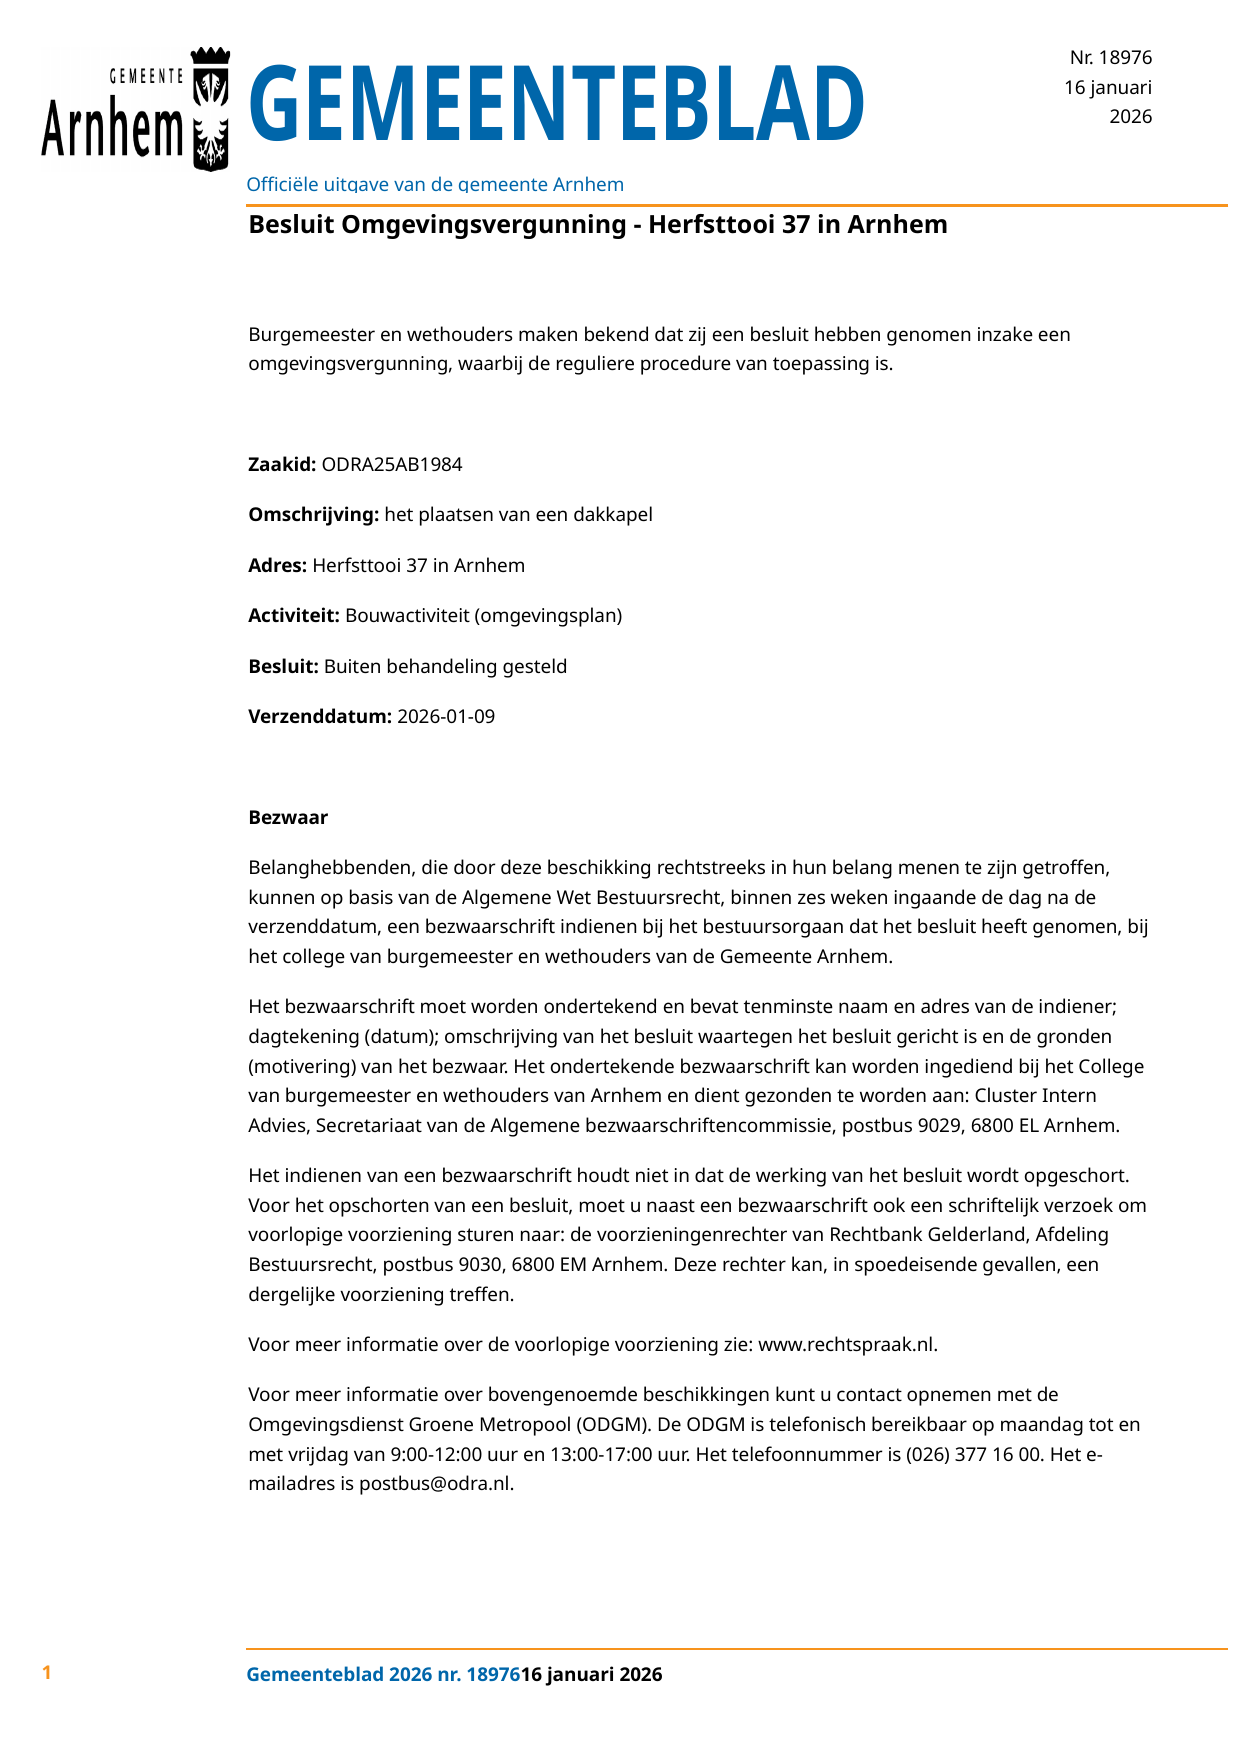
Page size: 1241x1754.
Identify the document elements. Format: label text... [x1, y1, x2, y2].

text Burgemeester en wethouders maken bekend dat zij een besluit hebben genomen inzake een omgevingsvergunning, waarbij de reguliere procedure van toepassing is. [248, 321, 1152, 376]
text Activiteit: Bouwactiviteit (omgevingsplan) [248, 602, 1152, 628]
picture [41, 47, 231, 172]
text Voor meer informatie over de voorlopige voorziening zie: www.rechtspraak.nl. [248, 1331, 1152, 1357]
text Besluit Omgevingsvergunning - Herfsttooi 37 in Arnhem [248, 207, 1152, 241]
text Het bezwaarschrift moet worden ondertekend en bevat tenminste naam en adres van de indiener; dagtekening (datum); omschrijving van het besluit waartegen het besluit gericht is en de gronden (motivering) van het bezwaar. Het ondertekende bezwaarschrift kan worden ingediend bij het College van burgemeester en wethouders van Arnhem en dient gezonden te worden aan: Cluster Intern Advies, Secretariaat van de Algemene bezwaarschriftencommissie, postbus 9029, 6800 EL Arnhem. [248, 994, 1152, 1138]
text Besluit: Buiten behandeling gesteld [248, 653, 1152, 678]
text Bezwaar [248, 804, 1152, 830]
text Adres: Herfsttooi 37 in Arnhem [248, 552, 1152, 578]
text Omschrijving: het plaatsen van een dakkapel [248, 502, 1152, 527]
text Voor meer informatie over bovengenoemde beschikkingen kunt u contact opnemen met de Omgevingsdienst Groene Metropool (ODGM). De ODGM is telefonisch bereikbaar op maandag tot en met vrijdag van 9:00-12:00 uur en 13:00-17:00 uur. Het telefoonnummer is (026) 377 16 00. Het e-mailadres is postbus@odra.nl. [248, 1382, 1152, 1496]
text Het indienen van een bezwaarschrift houdt niet in dat de werking van het besluit wordt opgeschort. Voor het opschorten van een besluit, moet u naast een bezwaarschrift ook een schriftelijk verzoek om voorlopige voorziening sturen naar: de voorzieningenrechter van Rechtbank Gelderland, Afdeling Bestuursrecht, postbus 9030, 6800 EM Arnhem. Deze rechter kan, in spoedeisende gevallen, een dergelijke voorziening treffen. [248, 1162, 1152, 1306]
text Verzenddatum: 2026-01-09 [248, 703, 1152, 729]
text Zaakid: ODRA25AB1984 [248, 451, 1152, 477]
text Belanghebbenden, die door deze beschikking rechtstreeks in hun belang menen te zijn getroffen, kunnen op basis van de Algemene Wet Bestuursrecht, binnen zes weken ingaande de dag na de verzenddatum, een bezwaarschrift indienen bij het bestuursorgaan dat het besluit heeft genomen, bij het college van burgemeester en wethouders van de Gemeente Arnhem. [248, 854, 1152, 969]
